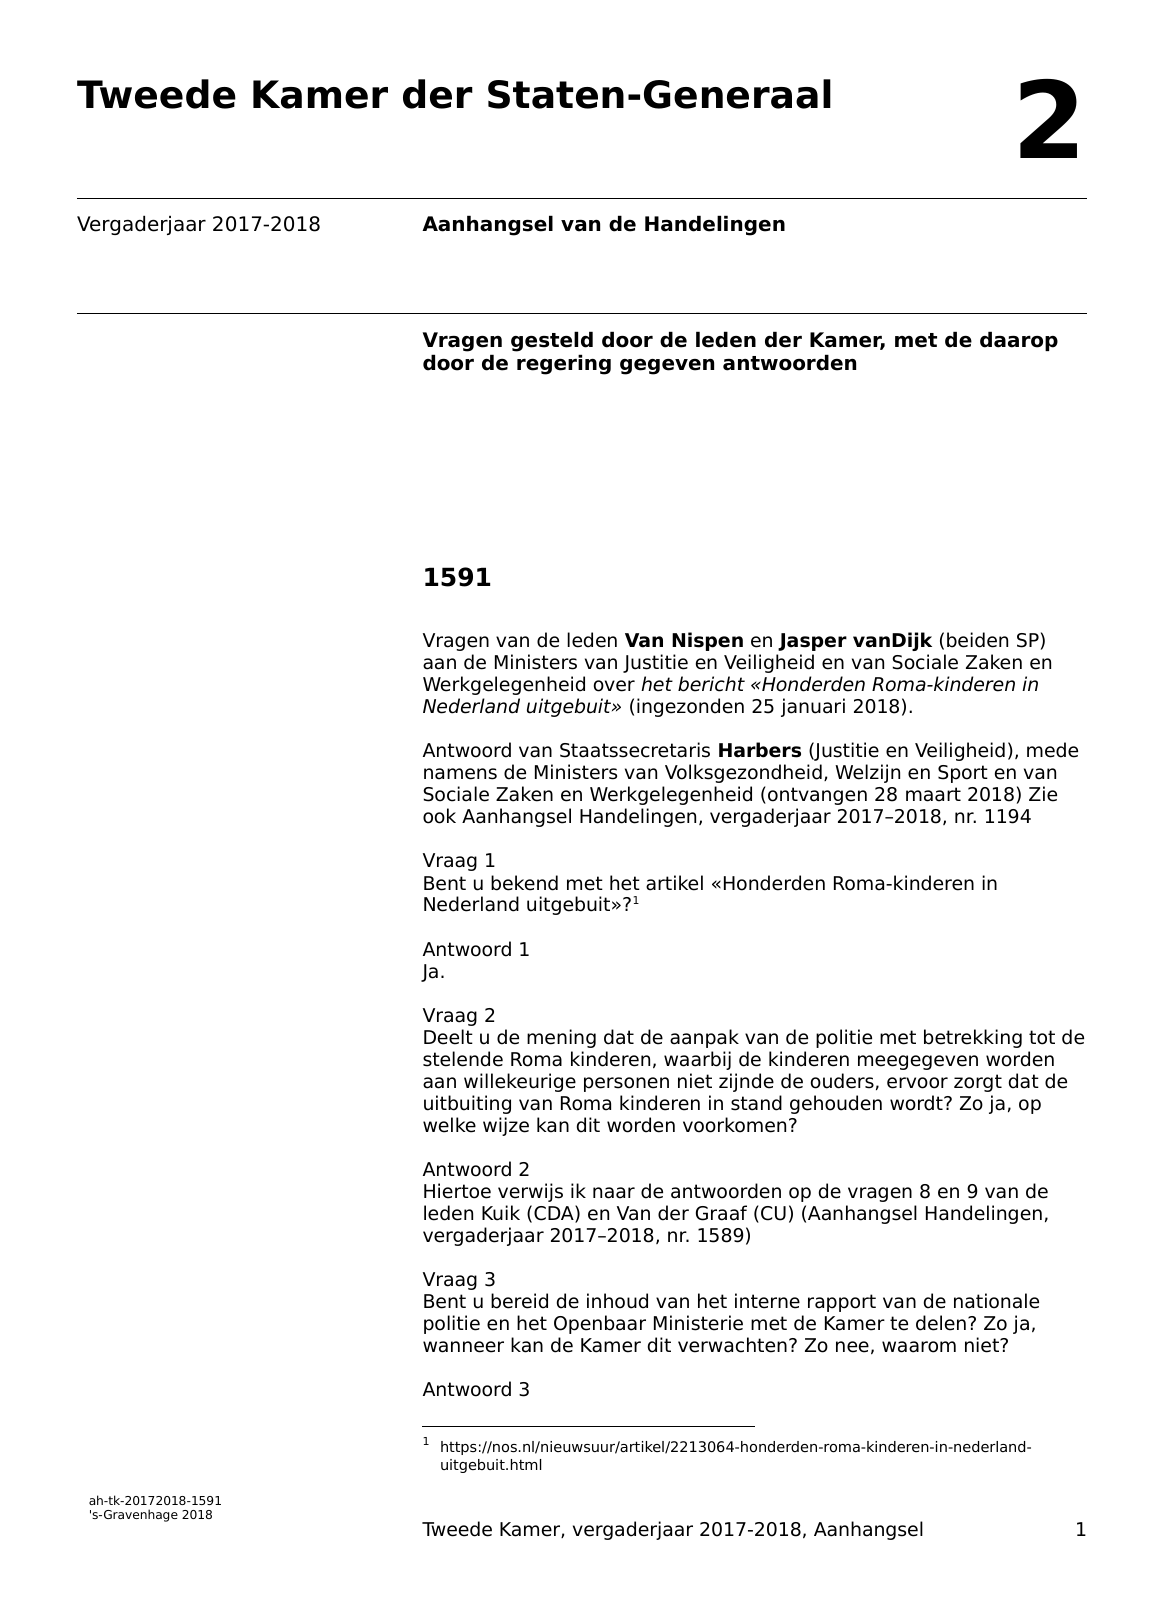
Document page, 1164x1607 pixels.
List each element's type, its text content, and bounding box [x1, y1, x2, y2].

text 1591 [422, 563, 1087, 592]
text Vragen van de leden Van Nispen en Jasper vanDijk (beiden SP) aan de Ministers van Justitie en Veiligheid en van Sociale Zaken en Werkgelegenheid over het bericht «Honderden Roma-kinderen in Nederland uitgebuit» (ingezonden 25 januari 2018). [422, 630, 1087, 718]
text Bent u bereid de inhoud van het interne rapport van de nationale politie en het Openbaar Ministerie met de Kamer te delen? Zo ja, wanneer kan de Kamer dit verwachten? Zo nee, waarom niet? [422, 1291, 1087, 1357]
text Antwoord 2 [422, 1159, 1087, 1181]
text 's-Gravenhage 2018 [88, 1508, 323, 1522]
text Antwoord 3 [422, 1379, 1087, 1401]
text Antwoord van Staatssecretaris Harbers (Justitie en Veiligheid), mede namens de Ministers van Volksgezondheid, Welzijn en Sport en van Sociale Zaken en Werkgelegenheid (ontvangen 28 maart 2018) Zie ook Aanhangsel Handelingen, vergaderjaar 2017–2018, nr. 1194 [422, 740, 1087, 828]
text ah-tk-20172018-1591 [88, 1494, 323, 1508]
text Hiertoe verwijs ik naar de antwoorden op de vragen 8 en 9 van de leden Kuik (CDA) en Van der Graaf (CU) (Aanhangsel Handelingen, vergaderjaar 2017–2018, nr. 1589) [422, 1181, 1087, 1247]
text Vraag 2 [422, 1005, 1087, 1027]
text https://nos.nl/nieuwsuur/artikel/2213064-honderden-roma-kinderen-in-nederland-uitgebuit.html [422, 1435, 1087, 1474]
table_header 2 [886, 59, 1087, 198]
text Deelt u de mening dat de aanpak van de politie met betrekking tot de stelende Roma kinderen, waarbij de kinderen meegegeven worden aan willekeurige personen niet zijnde de ouders, ervoor zorgt dat de uitbuiting van Roma kinderen in stand gehouden wordt? Zo ja, op welke wijze kan dit worden voorkomen? [422, 1027, 1087, 1137]
text Antwoord 1 [422, 938, 1087, 961]
table_header Tweede Kamer der Staten-Generaal [77, 59, 886, 198]
text Vraag 1 [422, 850, 1087, 872]
table_cell [77, 314, 422, 375]
table_cell Vergaderjaar 2017-2018 [77, 199, 422, 313]
text Ja. [422, 961, 1087, 982]
text Vraag 3 [422, 1269, 1087, 1291]
table_cell Aanhangsel van de Handelingen [422, 199, 1087, 313]
text Bent u bekend met het artikel «Honderden Roma-kinderen in Nederland uitgebuit»? [422, 872, 1087, 916]
table_cell Vragen gesteld door de leden der Kamer, met de daarop door de regering gegeven antwoorden [422, 314, 1087, 375]
